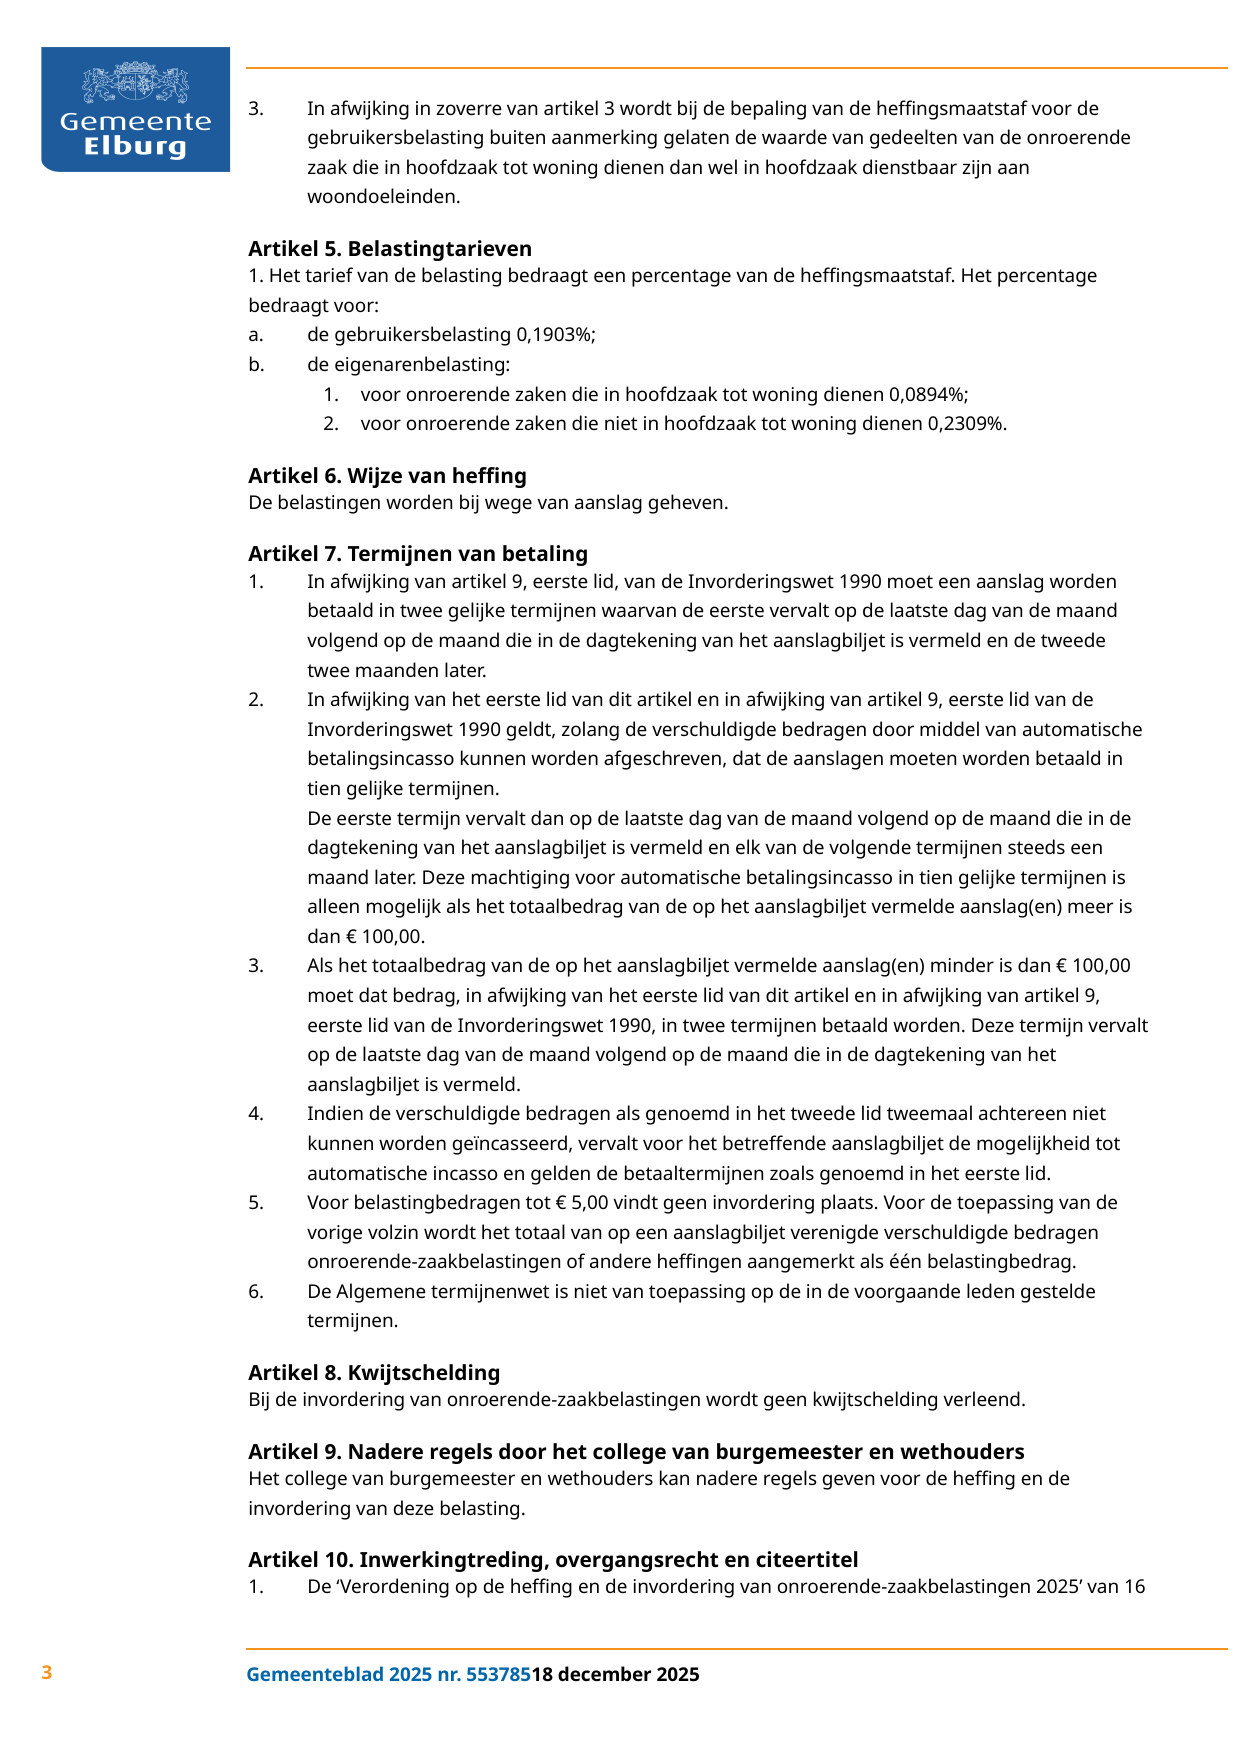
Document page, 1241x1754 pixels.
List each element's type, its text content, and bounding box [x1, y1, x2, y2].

text Artikel 8. Kwijtschelding [248, 1358, 1152, 1386]
list De ‘Verordening op de heffing en de invordering van onroerende-zaakbelastingen 2025’ van 16 [248, 1574, 1152, 1599]
list voor onroerende zaken die in hoofdzaak tot woning dienen 0,0894%; [323, 381, 1152, 406]
text Het college van burgemeester en wethouders kan nadere regels geven voor de heffing en de invordering van deze belasting. [248, 1465, 1152, 1521]
text 1. Het tarief van de belasting bedraagt een percentage van de heffingsmaatstaf. Het percentage bedraagt voor: [248, 262, 1152, 318]
text Bij de invordering van onroerende-zaakbelastingen wordt geen kwijtschelding verleend. [248, 1386, 1152, 1412]
list Indien de verschuldigde bedragen als genoemd in het tweede lid tweemaal achtereen niet kunnen worden geïncasseerd, vervalt voor het betreffende aanslagbiljet de mogelijkheid tot automatische incasso en gelden de betaaltermijnen zoals genoemd in het eerste lid. [248, 1101, 1152, 1185]
text Artikel 9. Nadere regels door het college van burgemeester en wethouders [248, 1437, 1152, 1465]
list De Algemene termijnenwet is niet van toepassing op de in de voorgaande leden gestelde termijnen. [248, 1278, 1152, 1333]
list Als het totaalbedrag van de op het aanslagbiljet vermelde aanslag(en) minder is dan € 100,00 moet dat bedrag, in afwijking van het eerste lid van dit artikel en in afwijking van artikel 9, eerste lid van de Invorderingswet 1990, in twee termijnen betaald worden. Deze termijn vervalt op de laatste dag van de maand volgend op de maand die in de dagtekening van het aanslagbiljet is vermeld. [248, 953, 1152, 1097]
text Artikel 5. Belastingtarieven [248, 234, 1152, 262]
list voor onroerende zaken die niet in hoofdzaak tot woning dienen 0,2309%. [323, 410, 1152, 436]
picture [41, 47, 231, 172]
text Artikel 10. Inwerkingtreding, overgangsrecht en citeertitel [248, 1545, 1152, 1574]
list de gebruikersbelasting 0,1903%; [248, 322, 1152, 347]
list Voor belastingbedragen tot € 5,00 vindt geen invordering plaats. Voor de toepassing van de vorige volzin wordt het totaal van op een aanslagbiljet verenigde verschuldigde bedragen onroerende-zaakbelastingen of andere heffingen aangemerkt als één belastingbedrag. [248, 1189, 1152, 1274]
list In afwijking in zoverre van artikel 3 wordt bij de bepaling van de heffingsmaatstaf voor de gebruikersbelasting buiten aanmerking gelaten de waarde van gedeelten van de onroerende zaak die in hoofdzaak tot woning dienen dan wel in hoofdzaak dienstbaar zijn aan woondoeleinden. [248, 95, 1152, 209]
list De eerste termijn vervalt dan op de laatste dag van de maand volgend op de maand die in de dagtekening van het aanslagbiljet is vermeld en elk van de volgende termijnen steeds een maand later. Deze machtiging voor automatische betalingsincasso in tien gelijke termijnen is alleen mogelijk als het totaalbedrag van de op het aanslagbiljet vermelde aanslag(en) meer is dan € 100,00. [248, 805, 1152, 949]
list In afwijking van artikel 9, eerste lid, van de Invorderingswet 1990 moet een aanslag worden betaald in twee gelijke termijnen waarvan de eerste vervalt op de laatste dag van de maand volgend op de maand die in de dagtekening van het aanslagbiljet is vermeld en de tweede twee maanden later. [248, 568, 1152, 682]
text Artikel 7. Termijnen van betaling [248, 539, 1152, 568]
text Artikel 6. Wijze van heffing [248, 461, 1152, 489]
list de eigenarenbelasting: [248, 351, 1152, 377]
text De belastingen worden bij wege van aanslag geheven. [248, 489, 1152, 515]
list In afwijking van het eerste lid van dit artikel en in afwijking van artikel 9, eerste lid van de Invorderingswet 1990 geldt, zolang de verschuldigde bedragen door middel van automatische betalingsincasso kunnen worden afgeschreven, dat de aanslagen moeten worden betaald in tien gelijke termijnen. [248, 686, 1152, 801]
